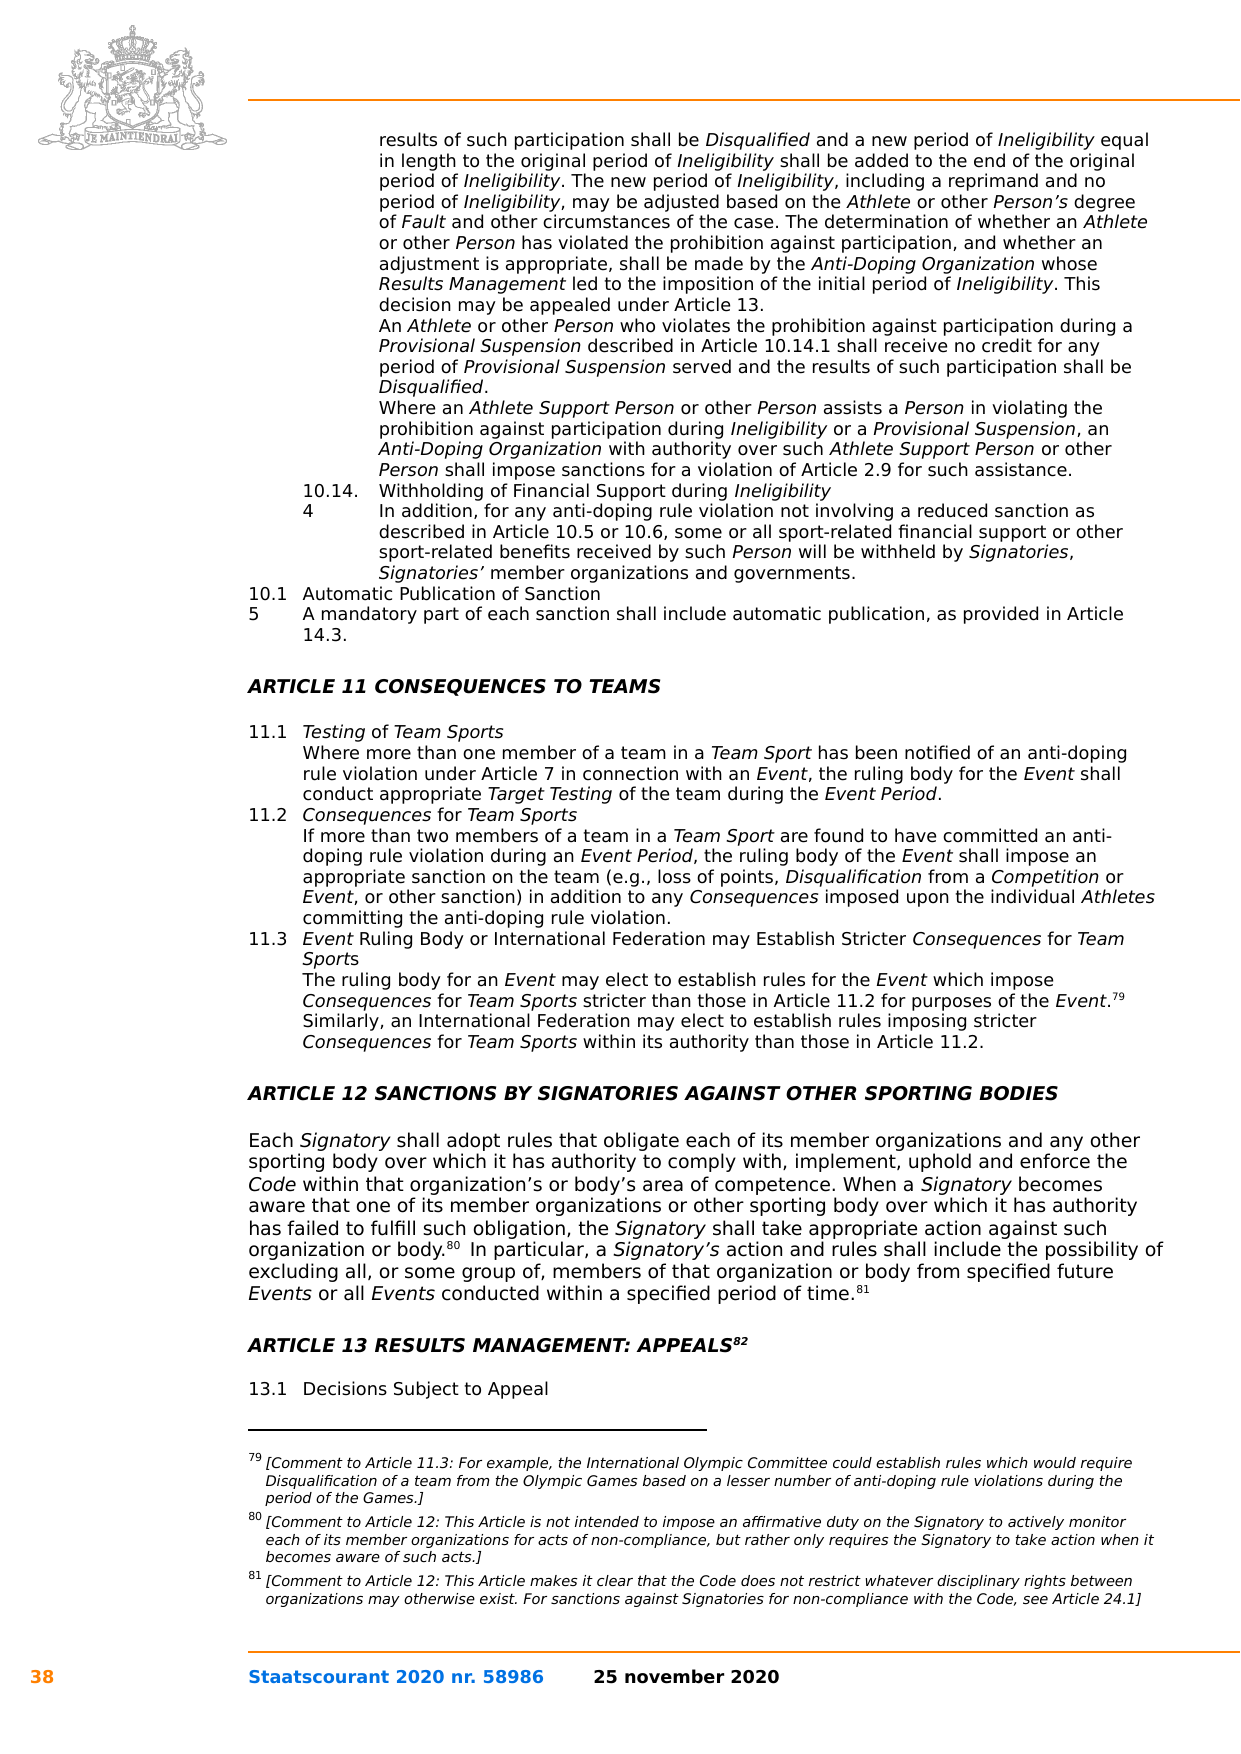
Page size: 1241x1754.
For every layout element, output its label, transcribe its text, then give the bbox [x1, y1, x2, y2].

subtitle ARTICLE 12 SANCTIONS BY SIGNATORIES AGAINST OTHER SPORTING BODIES [248, 1082, 1163, 1104]
table_header 13.1 [248, 1379, 296, 1400]
subtitle ARTICLE 13 RESULTS MANAGEMENT: APPEALS [248, 1335, 1163, 1357]
table_cell [248, 481, 296, 584]
table_cell 11.2 [248, 805, 296, 929]
text [Comment to Article 12: This Article makes it clear that the Code does not restrict whatever disciplinary rights between organizations may otherwise exist. For sanctions against Signatories for non-compliance with the Code, see Article 24.1] [248, 1569, 1163, 1608]
text [Comment to Article 12: This Article is not intended to impose an affirmative duty on the Signatory to actively monitor each of its member organizations for acts of non-compliance, but rather only requires the Signatory to take action when it becomes aware of such acts.] [248, 1510, 1163, 1566]
table_cell 11.3 [248, 929, 296, 1052]
table_header Decisions Subject to Appeal [296, 1379, 1163, 1400]
picture [38, 25, 227, 150]
subtitle ARTICLE 11 CONSEQUENCES TO TEAMS [248, 676, 1163, 697]
table_header Testing of Team Sports Where more than one member of a team in a Team Sport has been notified of an anti-doping rule violation under Article 7 in connection with an Event, the ruling body for the Event shall conduct appropriate Target Testing of the team during the Event Period. [296, 723, 1163, 805]
table_cell [248, 130, 296, 316]
text Each Signatory shall adopt rules that obligate each of its member organizations and any other sporting body over which it has authority to comply with, implement, uphold and enforce the Code within that organization’s or body’s area of competence. When a Signatory becomes aware that one of its member organizations or other sporting body over which it has authority has failed to fulfill such obligation, the Signatory shall take appropriate action against such organization or body. In particular, a Signatory’s action and rules shall include the possibility of excluding all, or some group of, members of that organization or body from specified future Events or all Events conducted within a specified period of time. [248, 1129, 1163, 1305]
table_cell 10.14.4 [296, 481, 373, 584]
table_cell [248, 316, 296, 481]
table_cell results of such participation shall be Disqualified and a new period of Ineligibility equal in length to the original period of Ineligibility shall be added to the end of the original period of Ineligibility. The new period of Ineligibility, including a reprimand and no period of Ineligibility, may be adjusted based on the Athlete or other Person’s degree of Fault and other circumstances of the case. The determination of whether an Athlete or other Person has violated the prohibition against participation, and whether an adjustment is appropriate, shall be made by the Anti-Doping Organization whose Results Management led to the imposition of the initial period of Ineligibility. This decision may be appealed under Article 13. [373, 130, 1163, 316]
table_cell Event Ruling Body or International Federation may Establish Stricter Consequences for Team Sports The ruling body for an Event may elect to establish rules for the Event which impose Consequences for Team Sports stricter than those in Article 11.2 for purposes of the Event. Similarly, an International Federation may elect to establish rules imposing stricter Consequences for Team Sports within its authority than those in Article 11.2. [296, 929, 1163, 1052]
table_cell Consequences for Team Sports If more than two members of a team in a Team Sport are found to have committed an anti-doping rule violation during an Event Period, the ruling body of the Event shall impose an appropriate sanction on the team (e.g., loss of points, Disqualification from a Competition or Event, or other sanction) in addition to any Consequences imposed upon the individual Athletes committing the anti-doping rule violation. [296, 805, 1163, 929]
table_header 11.1 [248, 723, 296, 805]
table_cell [296, 130, 373, 316]
table_cell An Athlete or other Person who violates the prohibition against participation during a Provisional Suspension described in Article 10.14.1 shall receive no credit for any period of Provisional Suspension served and the results of such participation shall be Disqualified. Where an Athlete Support Person or other Person assists a Person in violating the prohibition against participation during Ineligibility or a Provisional Suspension, an Anti-Doping Organization with authority over such Athlete Support Person or other Person shall impose sanctions for a violation of Article 2.9 for such assistance. [373, 316, 1163, 481]
table_cell 10.15 [248, 584, 296, 646]
table_cell Withholding of Financial Support during Ineligibility In addition, for any anti-doping rule violation not involving a reduced sanction as described in Article 10.5 or 10.6, some or all sport-related financial support or other sport-related benefits received by such Person will be withheld by Signatories, Signatories’ member organizations and governments. [373, 481, 1163, 584]
table_cell Automatic Publication of Sanction A mandatory part of each sanction shall include automatic publication, as provided in Article 14.3. [296, 584, 1163, 646]
table_cell [296, 316, 373, 481]
